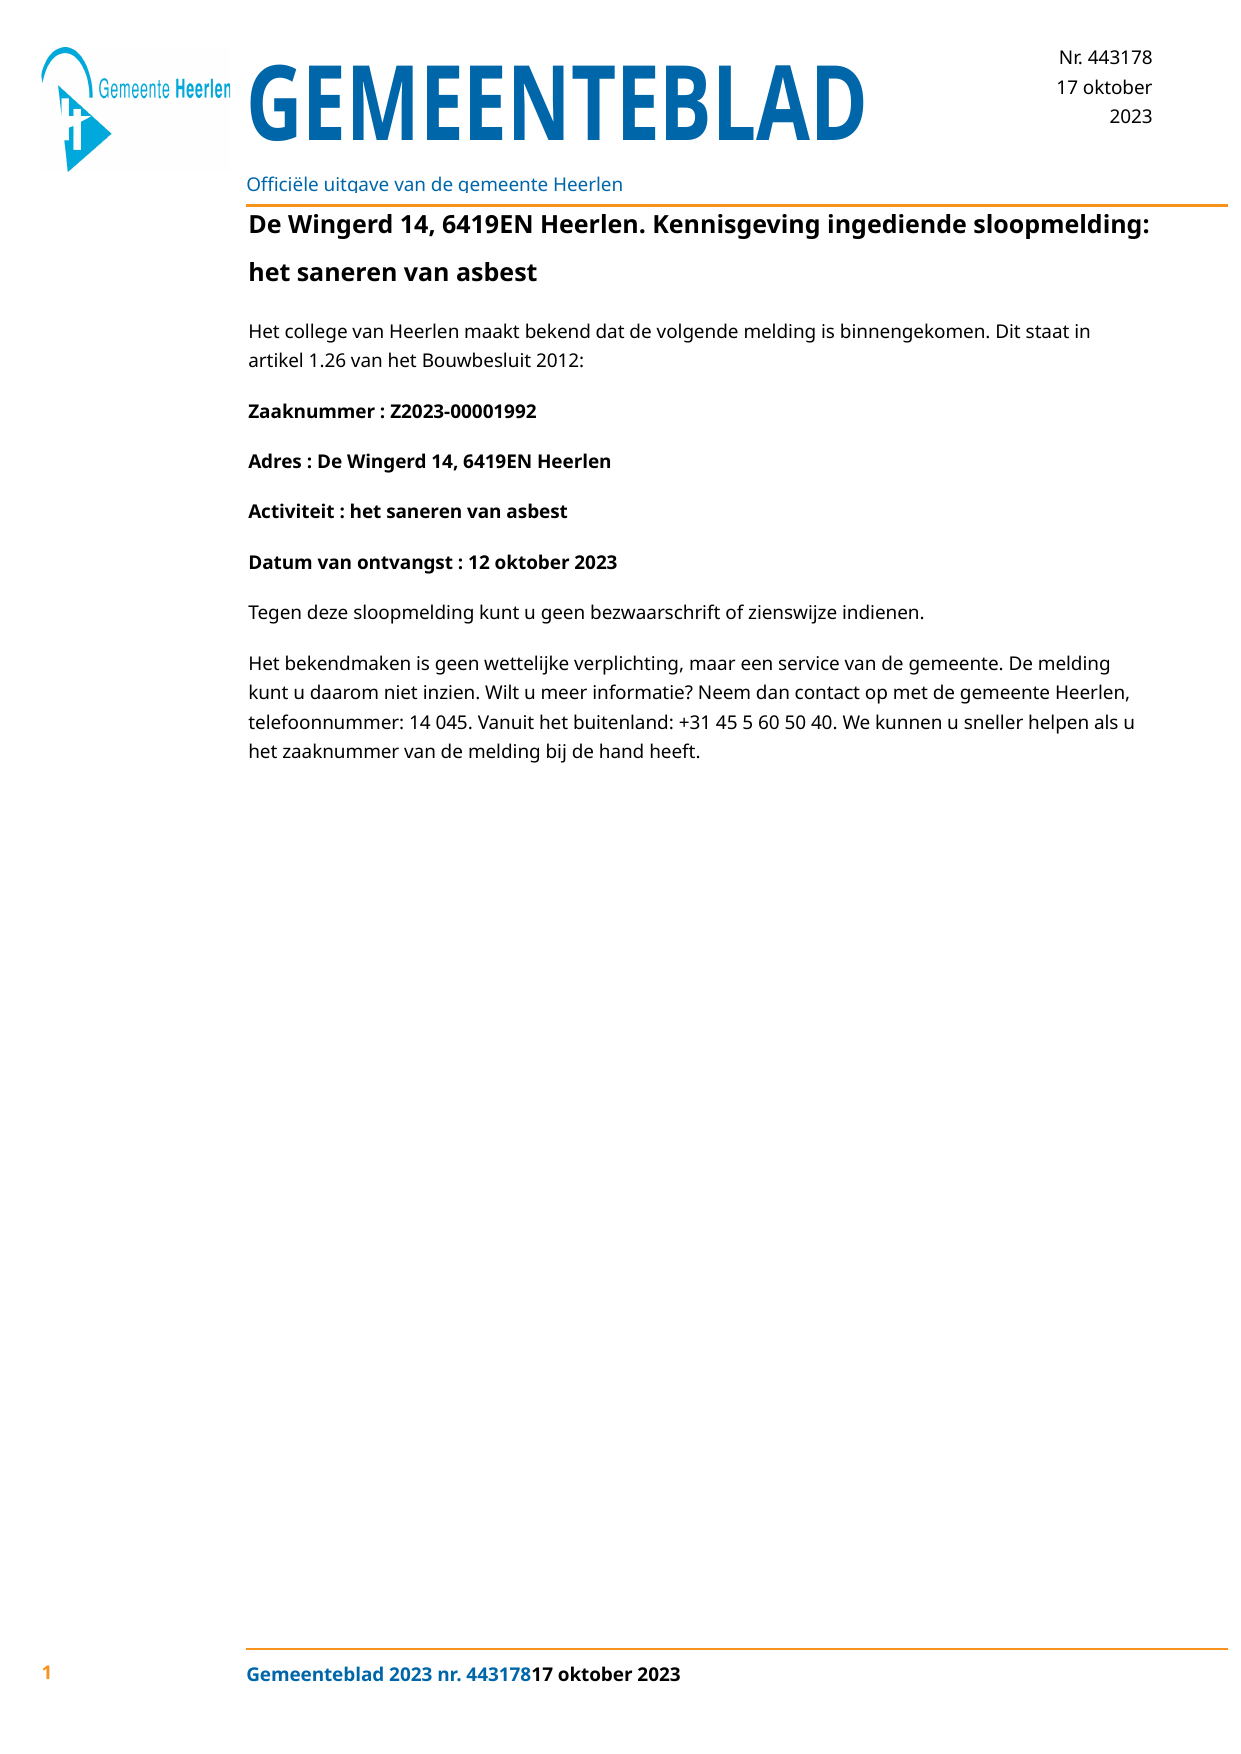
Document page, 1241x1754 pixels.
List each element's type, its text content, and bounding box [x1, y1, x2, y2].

picture [41, 47, 59, 70]
text Zaaknummer : Z2023-00001992 [248, 398, 1152, 424]
text Activiteit : het saneren van asbest [248, 499, 1152, 524]
text Datum van ontvangst : 12 oktober 2023 [248, 549, 1152, 575]
picture [41, 47, 231, 172]
text Het college van Heerlen maakt bekend dat de volgende melding is binnengekomen. Dit staat in artikel 1.26 van het Bouwbesluit 2012: [248, 318, 1152, 373]
text Tegen deze sloopmelding kunt u geen bezwaarschrift of zienswijze indienen. [248, 599, 1152, 625]
text Adres : De Wingerd 14, 6419EN Heerlen [248, 448, 1152, 474]
text Het bekendmaken is geen wettelijke verplichting, maar een service van de gemeente. De melding kunt u daarom niet inzien. Wilt u meer informatie? Neem dan contact op met de gemeente Heerlen, telefoonnummer: 14 045. Vanuit het buitenland: +31 45 5 60 50 40. We kunnen u sneller helpen als u het zaaknummer van de melding bij de hand heeft. [248, 650, 1152, 764]
text De Wingerd 14, 6419EN Heerlen. Kennisgeving ingediende sloopmelding: het saneren van asbest [248, 207, 1152, 288]
